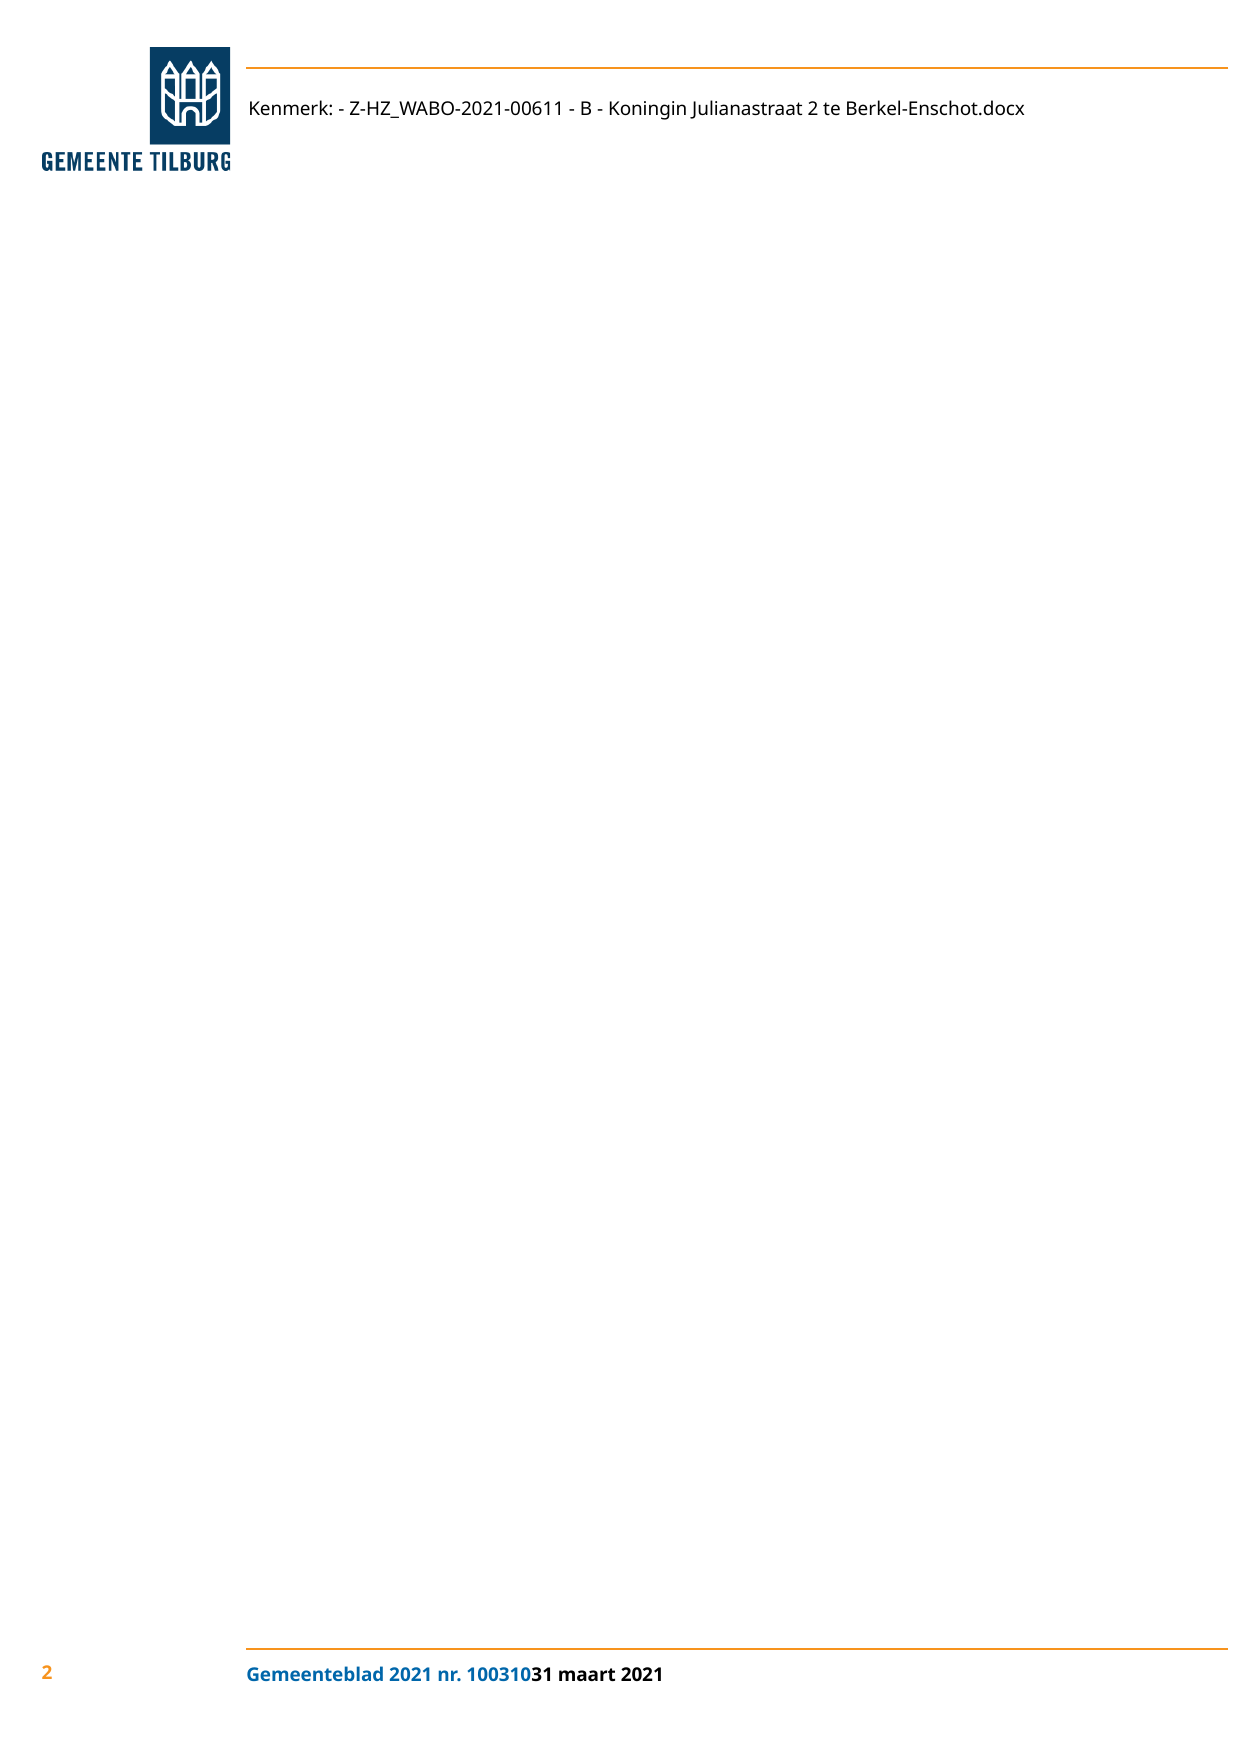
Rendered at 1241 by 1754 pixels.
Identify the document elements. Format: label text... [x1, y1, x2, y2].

text Kenmerk: - Z-HZ_WABO-2021-00611 - B - Koningin Julianastraat 2 te Berkel-Enschot.docx [248, 95, 1152, 121]
picture [41, 47, 231, 172]
